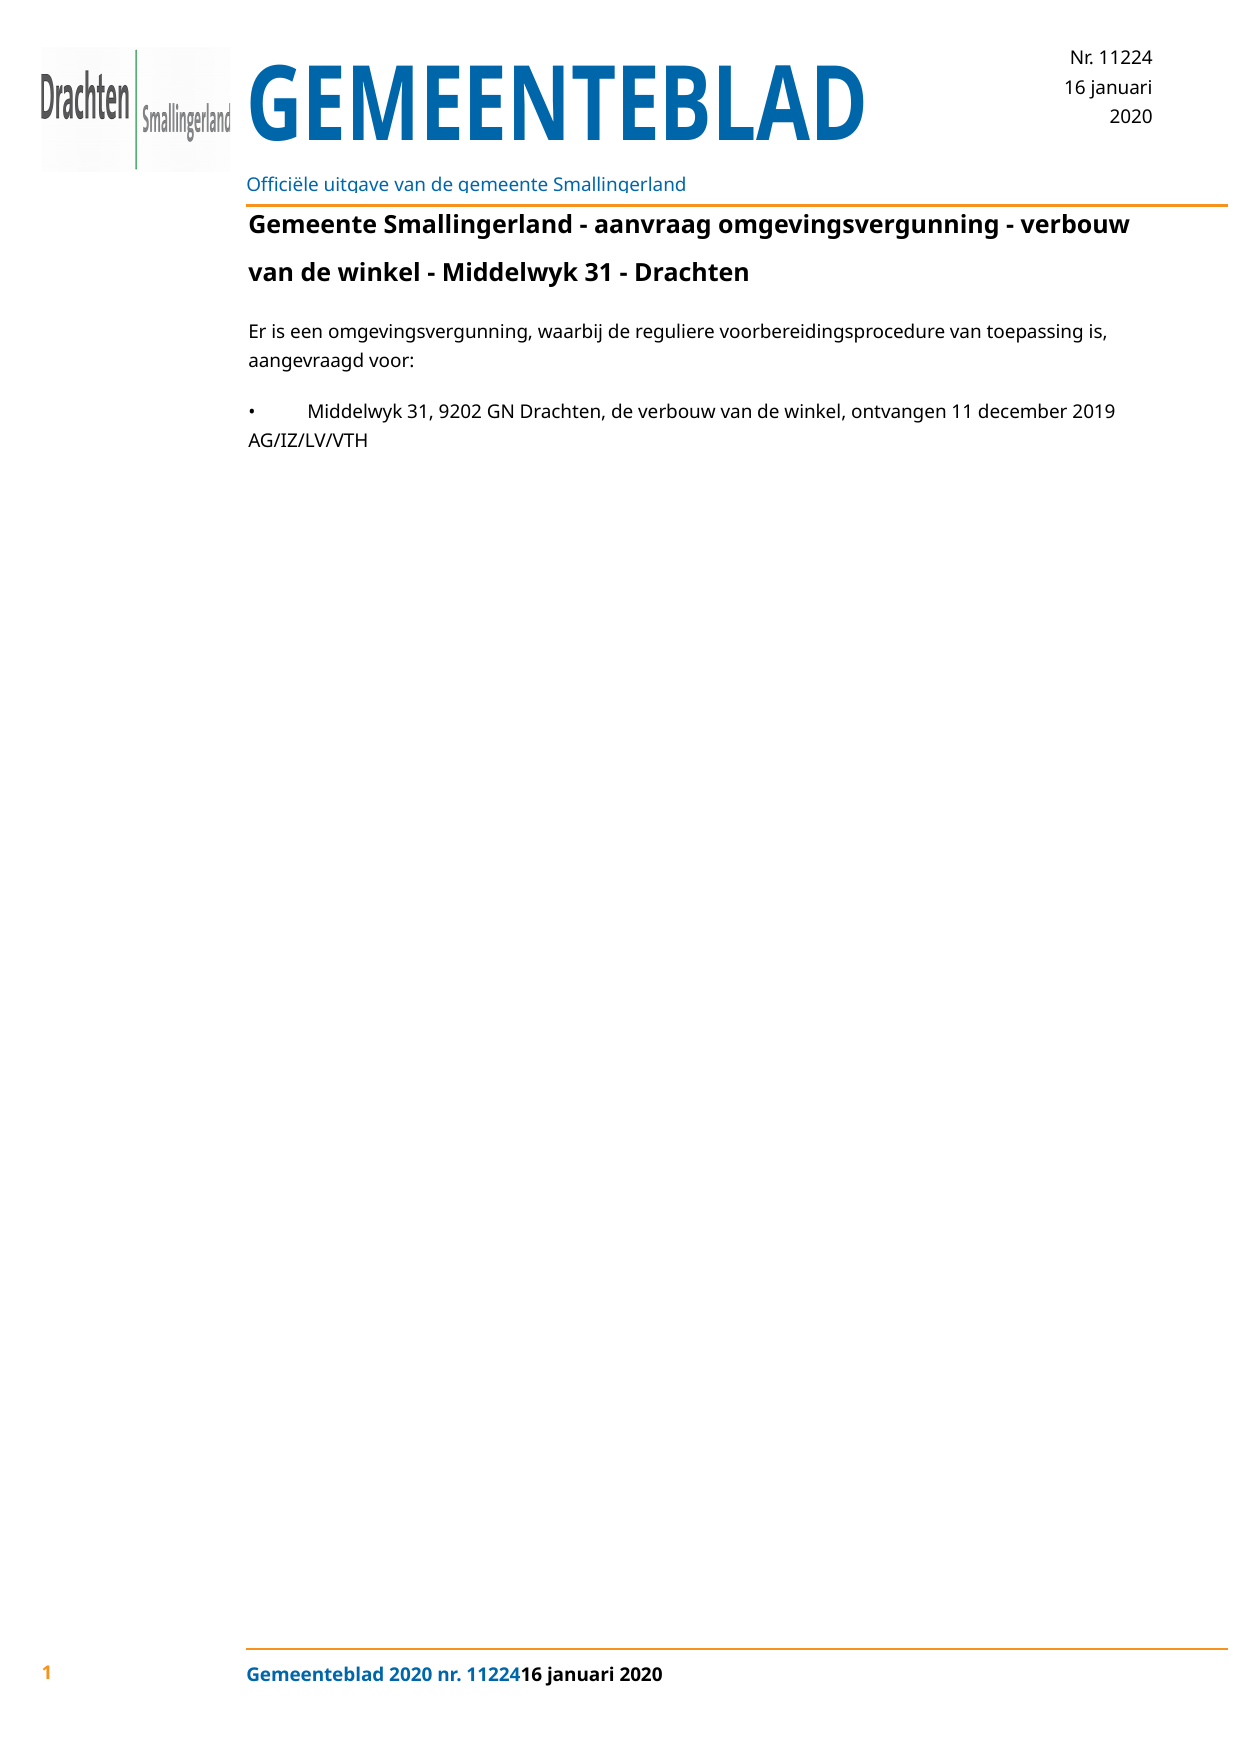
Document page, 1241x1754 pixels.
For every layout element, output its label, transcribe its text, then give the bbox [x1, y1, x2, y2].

text Gemeente Smallingerland - aanvraag omgevingsvergunning - verbouw van de winkel - Middelwyk 31 - Drachten [248, 207, 1152, 288]
text AG/IZ/LV/VTH [248, 427, 1152, 453]
list Middelwyk 31, 9202 GN Drachten, de verbouw van de winkel, ontvangen 11 december 2019 [248, 398, 1152, 424]
text Er is een omgevingsvergunning, waarbij de reguliere voorbereidingsprocedure van toepassing is, aangevraagd voor: [248, 318, 1152, 373]
picture [41, 47, 231, 172]
